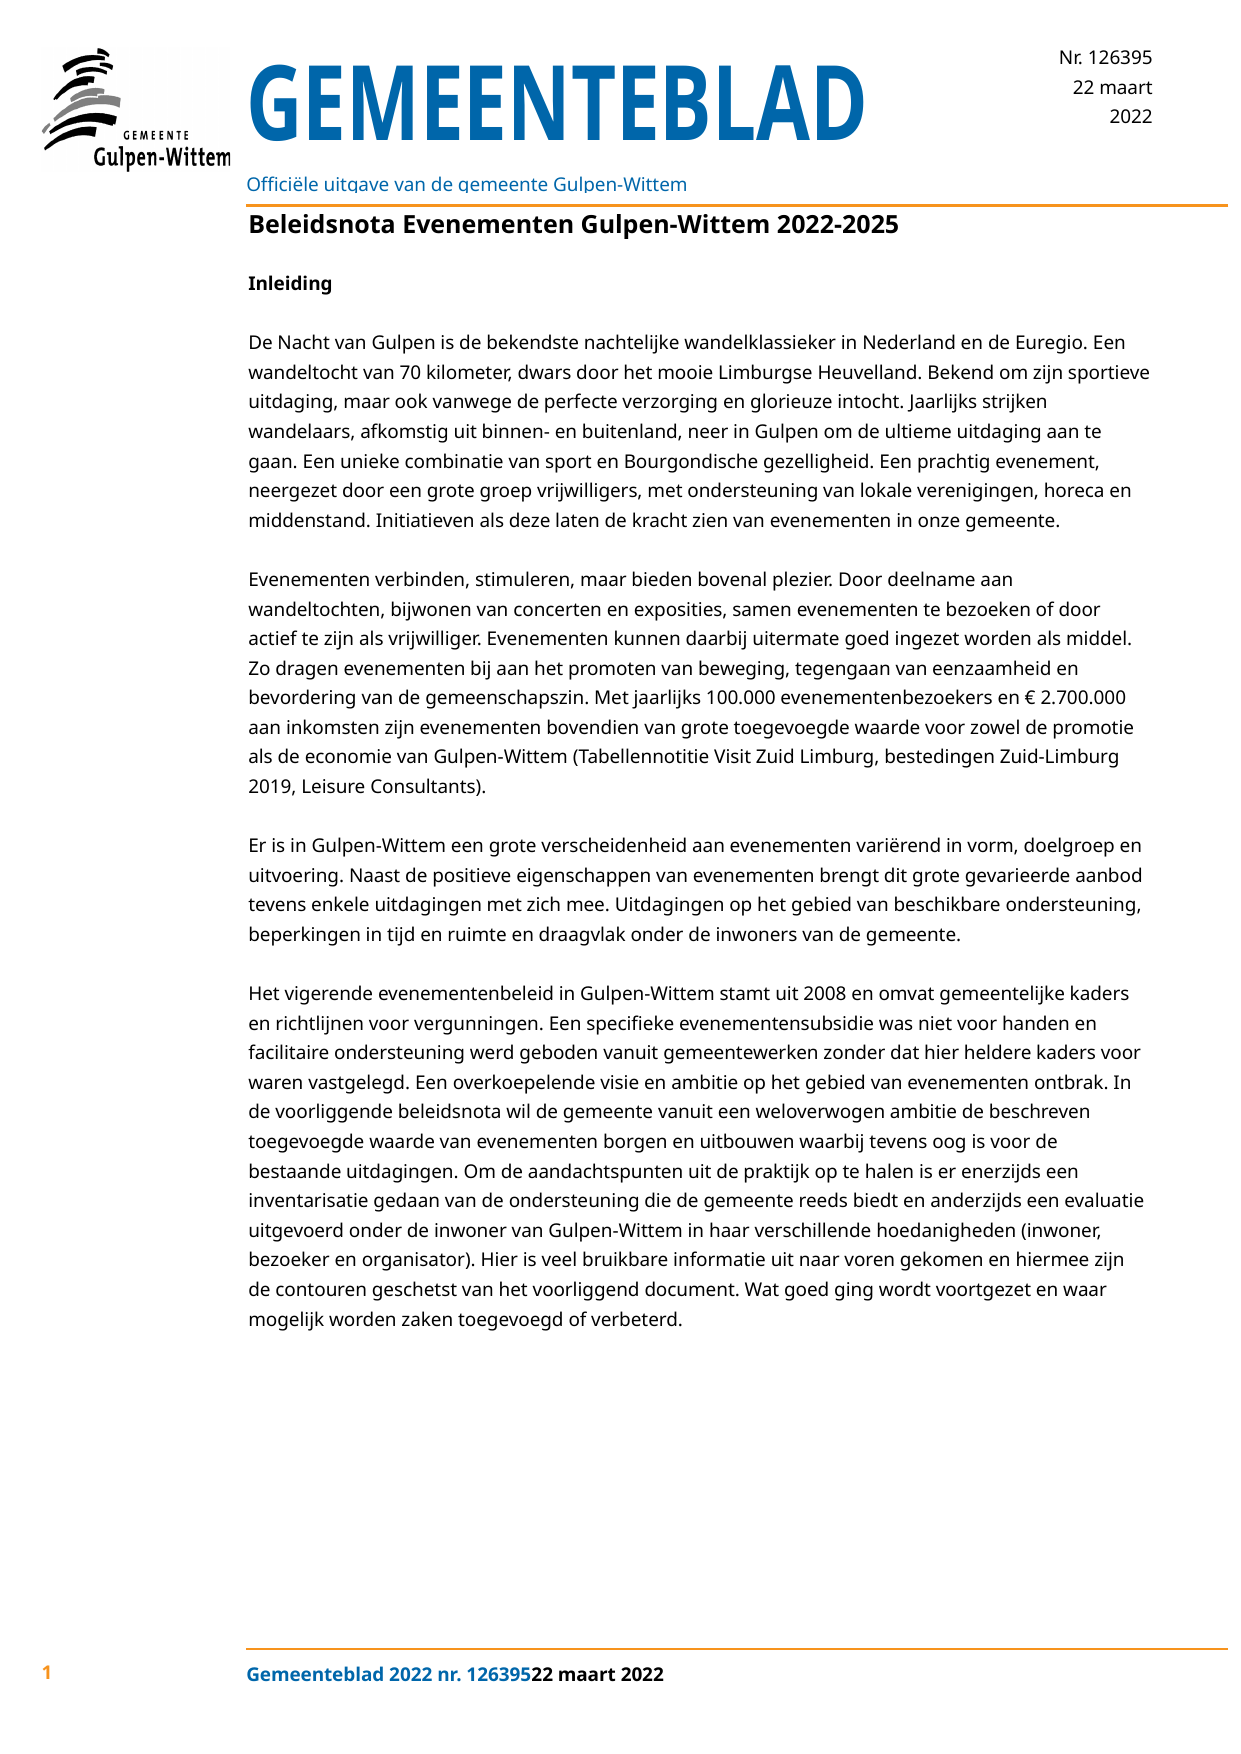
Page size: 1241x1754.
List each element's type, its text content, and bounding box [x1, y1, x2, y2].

text Beleidsnota Evenementen Gulpen-Wittem 2022-2025 [248, 207, 1152, 241]
text Het vigerende evenementenbeleid in Gulpen-Wittem stamt uit 2008 en omvat gemeentelijke kaders en richtlijnen voor vergunningen. Een specifieke evenementensubsidie was niet voor handen en facilitaire ondersteuning werd geboden vanuit gemeentewerken zonder dat hier heldere kaders voor waren vastgelegd. Een overkoepelende visie en ambitie op het gebied van evenementen ontbrak. In de voorliggende beleidsnota wil de gemeente vanuit een weloverwogen ambitie de beschreven toegevoegde waarde van evenementen borgen en uitbouwen waarbij tevens oog is voor de bestaande uitdagingen. Om de aandachtspunten uit de praktijk op te halen is er enerzijds een inventarisatie gedaan van de ondersteuning die de gemeente reeds biedt en anderzijds een evaluatie uitgevoerd onder de inwoner van Gulpen-Wittem in haar verschillende hoedanigheden (inwoner, bezoeker en organisator). Hier is veel bruikbare informatie uit naar voren gekomen en hiermee zijn de contouren geschetst van het voorliggend document. Wat goed ging wordt voortgezet en waar mogelijk worden zaken toegevoegd of verbeterd. [248, 980, 1152, 1331]
text Er is in Gulpen-Wittem een grote verscheidenheid aan evenementen variërend in vorm, doelgroep en uitvoering. Naast de positieve eigenschappen van evenementen brengt dit grote gevarieerde aanbod tevens enkele uitdagingen met zich mee. Uitdagingen op het gebied van beschikbare ondersteuning, beperkingen in tijd en ruimte en draagvlak onder de inwoners van de gemeente. [248, 832, 1152, 947]
text Evenementen verbinden, stimuleren, maar bieden bovenal plezier. Door deelname aan wandeltochten, bijwonen van concerten en exposities, samen evenementen te bezoeken of door actief te zijn als vrijwilliger. Evenementen kunnen daarbij uitermate goed ingezet worden als middel. Zo dragen evenementen bij aan het promoten van beweging, tegengaan van eenzaamheid en bevordering van de gemeenschapszin. Met jaarlijks 100.000 evenementenbezoekers en € 2.700.000 aan inkomsten zijn evenementen bovendien van grote toegevoegde waarde voor zowel de promotie als de economie van Gulpen-Wittem (Tabellennotitie Visit Zuid Limburg, bestedingen Zuid-Limburg 2019, Leisure Consultants). [248, 566, 1152, 799]
text Inleiding [248, 270, 1152, 296]
text De Nacht van Gulpen is de bekendste nachtelijke wandelklassieker in Nederland en de Euregio. Een wandeltocht van 70 kilometer, dwars door het mooie Limburgse Heuvelland. Bekend om zijn sportieve uitdaging, maar ook vanwege de perfecte verzorging en glorieuze intocht. Jaarlijks strijken wandelaars, afkomstig uit binnen- en buitenland, neer in Gulpen om de ultieme uitdaging aan te gaan. Een unieke combinatie van sport en Bourgondische gezelligheid. Een prachtig evenement, neergezet door een grote groep vrijwilligers, met ondersteuning van lokale verenigingen, horeca en middenstand. Initiatieven als deze laten de kracht zien van evenementen in onze gemeente. [248, 329, 1152, 533]
picture [41, 47, 231, 172]
